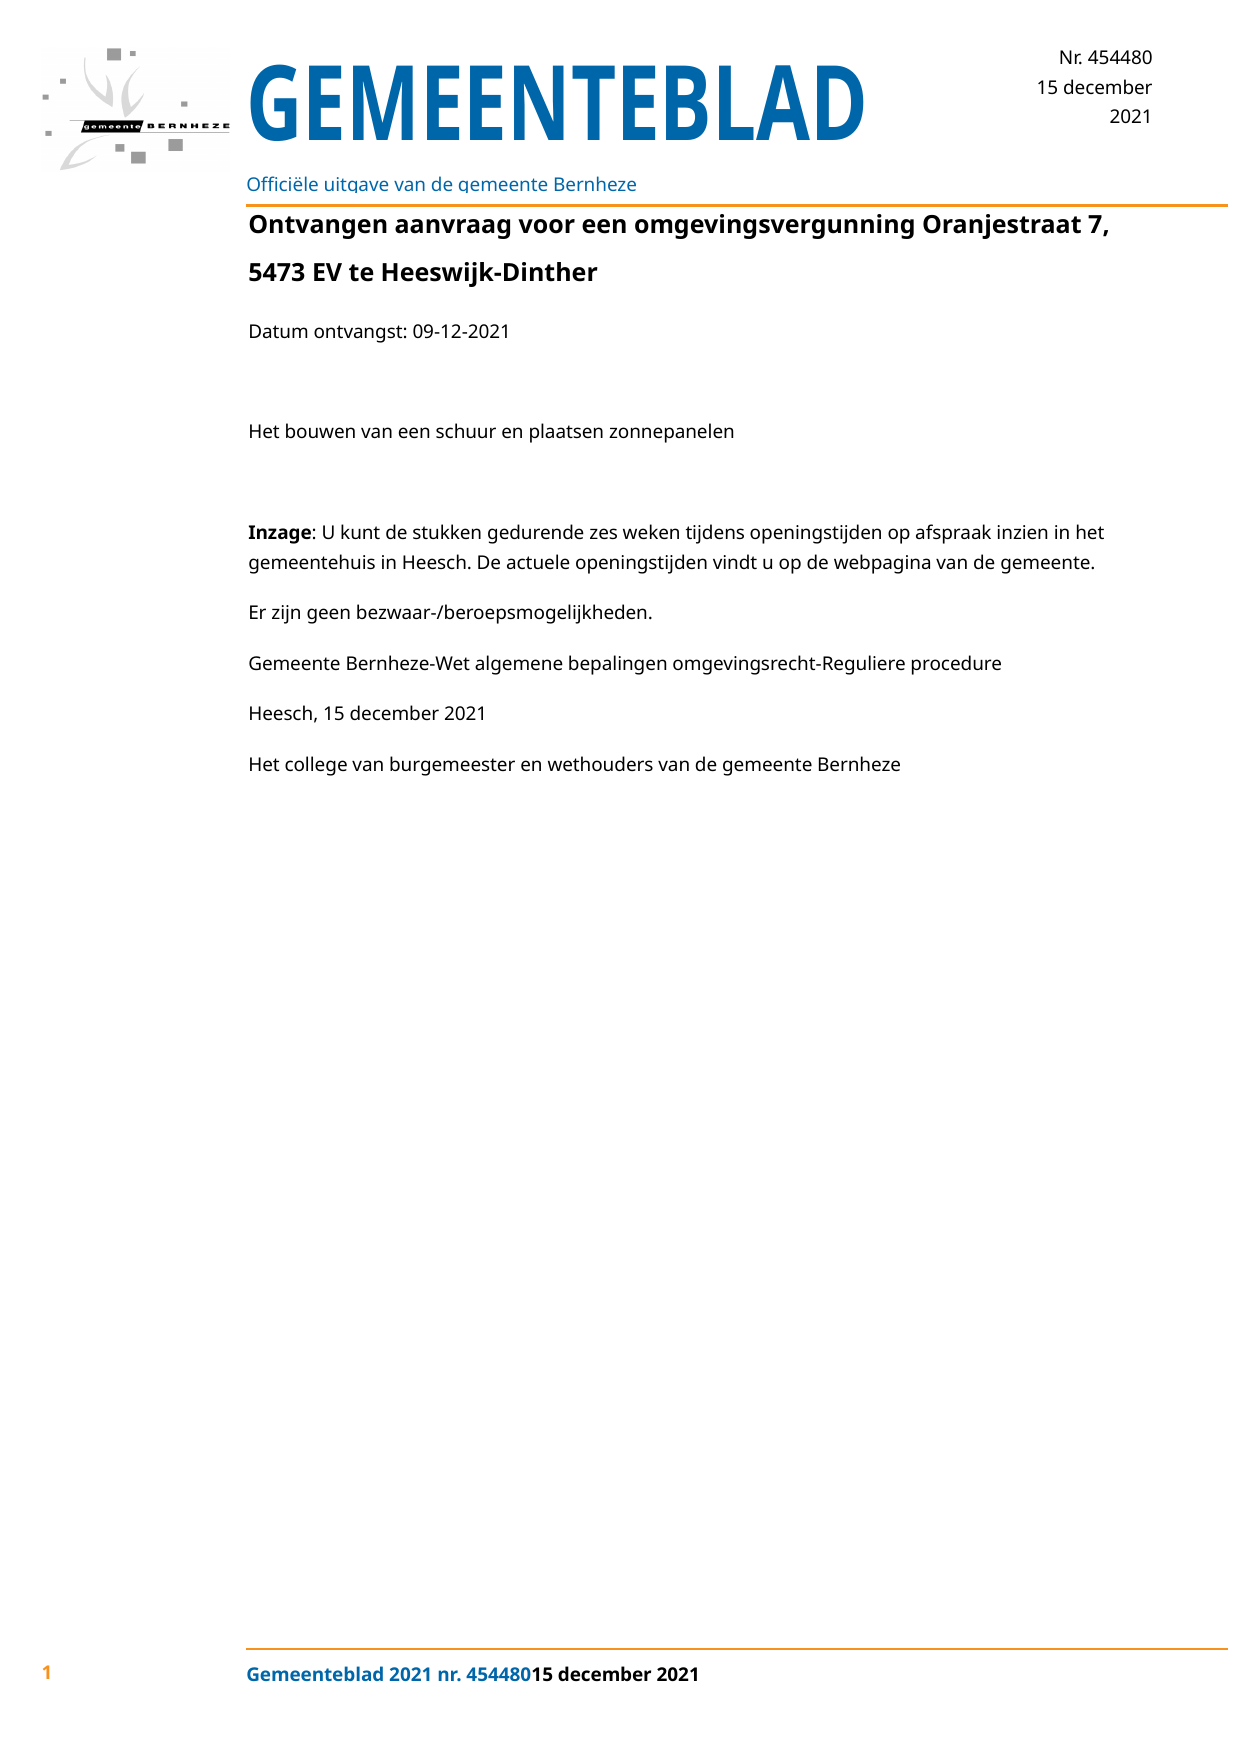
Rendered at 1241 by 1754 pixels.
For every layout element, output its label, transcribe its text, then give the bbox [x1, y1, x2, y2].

text Ontvangen aanvraag voor een omgevingsvergunning Oranjestraat 7, 5473 EV te Heeswijk-Dinther [248, 207, 1152, 288]
text Gemeente Bernheze-Wet algemene bepalingen omgevingsrecht-Reguliere procedure [248, 650, 1152, 676]
text Het college van burgemeester en wethouders van de gemeente Bernheze [248, 751, 1152, 777]
text Heesch, 15 december 2021 [248, 700, 1152, 726]
text Er zijn geen bezwaar-/beroepsmogelijkheden. [248, 599, 1152, 625]
text Het bouwen van een schuur en plaatsen zonnepanelen [248, 419, 1152, 444]
text Inzage: U kunt de stukken gedurende zes weken tijdens openingstijden op afspraak inzien in het gemeentehuis in Heesch. De actuele openingstijden vindt u op de webpagina van de gemeente. [248, 519, 1152, 575]
text Datum ontvangst: 09-12-2021 [248, 318, 1152, 344]
picture [41, 47, 231, 172]
